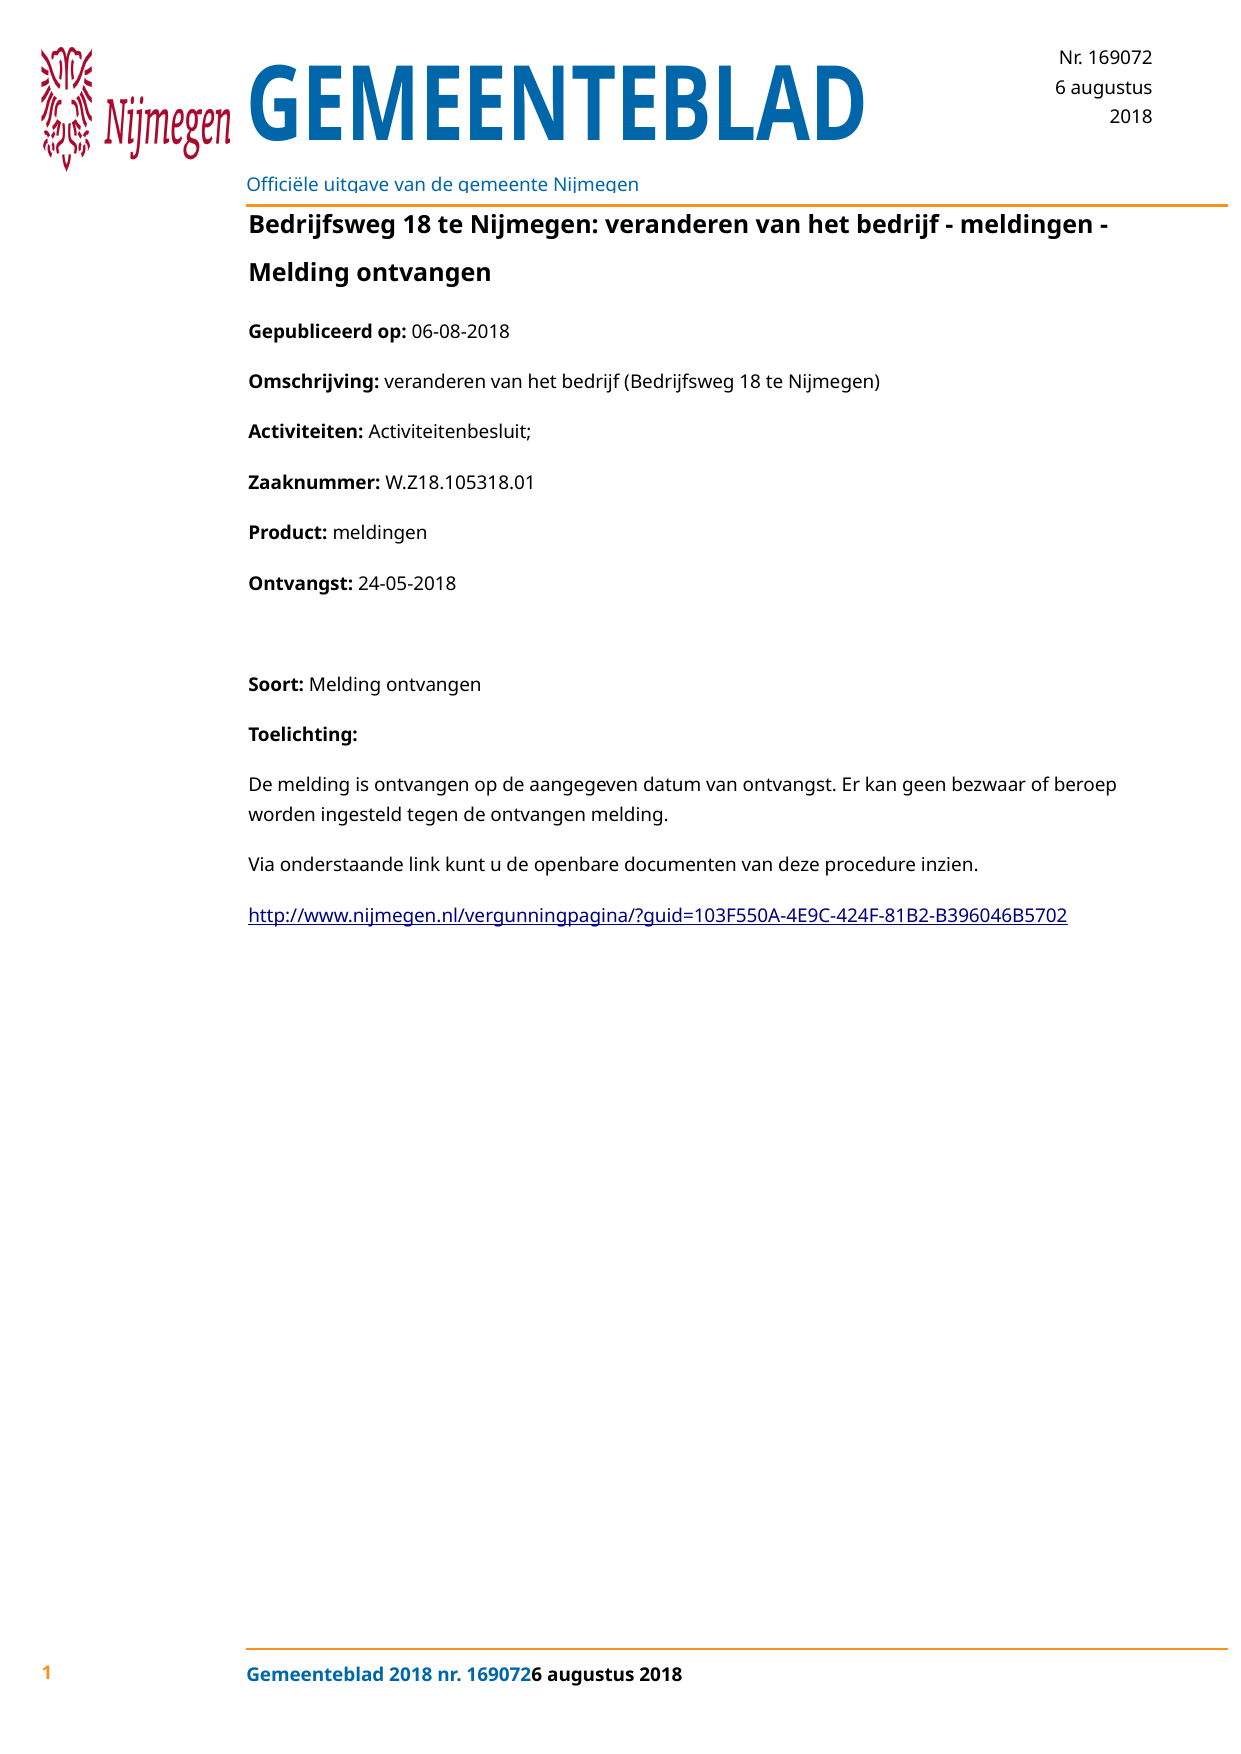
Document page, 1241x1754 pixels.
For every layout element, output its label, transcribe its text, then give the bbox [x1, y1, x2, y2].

text Bedrijfsweg 18 te Nijmegen: veranderen van het bedrijf - meldingen - Melding ontvangen [248, 207, 1152, 288]
text Toelichting: [248, 721, 1152, 747]
text Zaaknummer: W.Z18.105318.01 [248, 469, 1152, 495]
text Omschrijving: veranderen van het bedrijf (Bedrijfsweg 18 te Nijmegen) [248, 368, 1152, 394]
text http://www.nijmegen.nl/vergunningpagina/?guid=103F550A-4E9C-424F-81B2-B396046B5702 [248, 902, 1152, 928]
text De melding is ontvangen op de aangegeven datum van ontvangst. Er kan geen bezwaar of beroep worden ingesteld tegen de ontvangen melding. [248, 772, 1152, 827]
text Ontvangst: 24-05-2018 [248, 570, 1152, 596]
text Gepubliceerd op: 06-08-2018 [248, 318, 1152, 344]
text Activiteiten: Activiteitenbesluit; [248, 419, 1152, 444]
text Product: meldingen [248, 519, 1152, 545]
text Soort: Melding ontvangen [248, 671, 1152, 697]
text Via onderstaande link kunt u de openbare documenten van deze procedure inzien. [248, 852, 1152, 877]
picture [41, 47, 231, 172]
